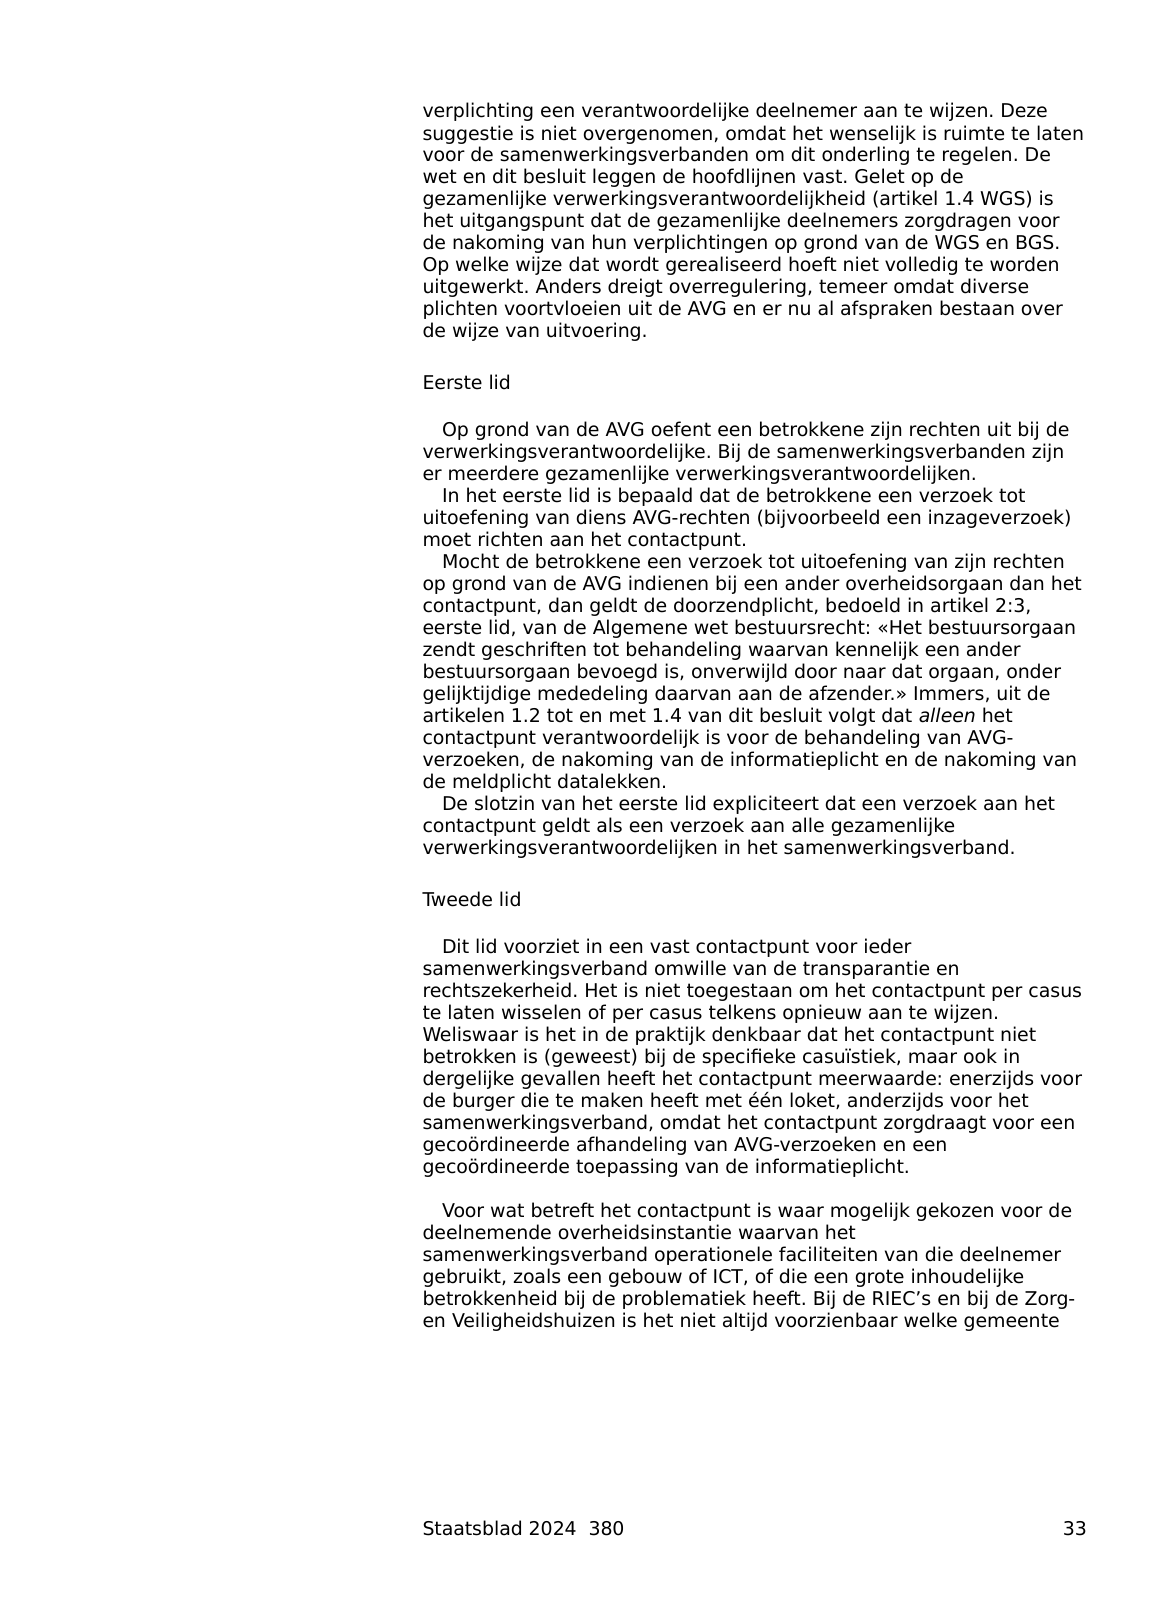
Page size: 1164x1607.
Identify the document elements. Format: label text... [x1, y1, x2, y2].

subtitle Eerste lid [422, 372, 1087, 394]
text Op grond van de AVG oefent een betrokkene zijn rechten uit bij de verwerkingsverantwoordelijke. Bij de samenwerkingsverbanden zijn er meerdere gezamenlijke verwerkingsverantwoordelijken. [422, 419, 1087, 485]
subtitle Tweede lid [422, 889, 1087, 911]
text Dit lid voorziet in een vast contactpunt voor ieder samenwerkingsverband omwille van de transparantie en rechtszekerheid. Het is niet toegestaan om het contactpunt per casus te laten wisselen of per casus telkens opnieuw aan te wijzen. Weliswaar is het in de praktijk denkbaar dat het contactpunt niet betrokken is (geweest) bij de specifieke casuïstiek, maar ook in dergelijke gevallen heeft het contactpunt meerwaarde: enerzijds voor de burger die te maken heeft met één loket, anderzijds voor het samenwerkingsverband, omdat het contactpunt zorgdraagt voor een gecoördineerde afhandeling van AVG-verzoeken en een gecoördineerde toepassing van de informatieplicht. [422, 936, 1087, 1177]
text In het eerste lid is bepaald dat de betrokkene een verzoek tot uitoefening van diens AVG-rechten (bijvoorbeeld een inzageverzoek) moet richten aan het contactpunt. [422, 485, 1087, 551]
text verplichting een verantwoordelijke deelnemer aan te wijzen. Deze suggestie is niet overgenomen, omdat het wenselijk is ruimte te laten voor de samenwerkingsverbanden om dit onderling te regelen. De wet en dit besluit leggen de hoofdlijnen vast. Gelet op de gezamenlijke verwerkingsverantwoordelijkheid (artikel 1.4 WGS) is het uitgangspunt dat de gezamenlijke deelnemers zorgdragen voor de nakoming van hun verplichtingen op grond van de WGS en BGS. Op welke wijze dat wordt gerealiseerd hoeft niet volledig te worden uitgewerkt. Anders dreigt overregulering, temeer omdat diverse plichten voortvloeien uit de AVG en er nu al afspraken bestaan over de wijze van uitvoering. [422, 100, 1087, 342]
text Voor wat betreft het contactpunt is waar mogelijk gekozen voor de deelnemende overheidsinstantie waarvan het samenwerkingsverband operationele faciliteiten van die deelnemer gebruikt, zoals een gebouw of ICT, of die een grote inhoudelijke betrokkenheid bij de problematiek heeft. Bij de RIEC’s en bij de Zorg- en Veiligheidshuizen is het niet altijd voorzienbaar welke gemeente [422, 1200, 1087, 1332]
text Mocht de betrokkene een verzoek tot uitoefening van zijn rechten op grond van de AVG indienen bij een ander overheidsorgaan dan het contactpunt, dan geldt de doorzendplicht, bedoeld in artikel 2:3, eerste lid, van de Algemene wet bestuursrecht: «Het bestuursorgaan zendt geschriften tot behandeling waarvan kennelijk een ander bestuursorgaan bevoegd is, onverwijld door naar dat orgaan, onder gelijktijdige mededeling daarvan aan de afzender.» Immers, uit de artikelen 1.2 tot en met 1.4 van dit besluit volgt dat alleen het contactpunt verantwoordelijk is voor de behandeling van AVG-verzoeken, de nakoming van de informatieplicht en de nakoming van de meldplicht datalekken. [422, 551, 1087, 793]
text De slotzin van het eerste lid expliciteert dat een verzoek aan het contactpunt geldt als een verzoek aan alle gezamenlijke verwerkingsverantwoordelijken in het samenwerkingsverband. [422, 793, 1087, 859]
